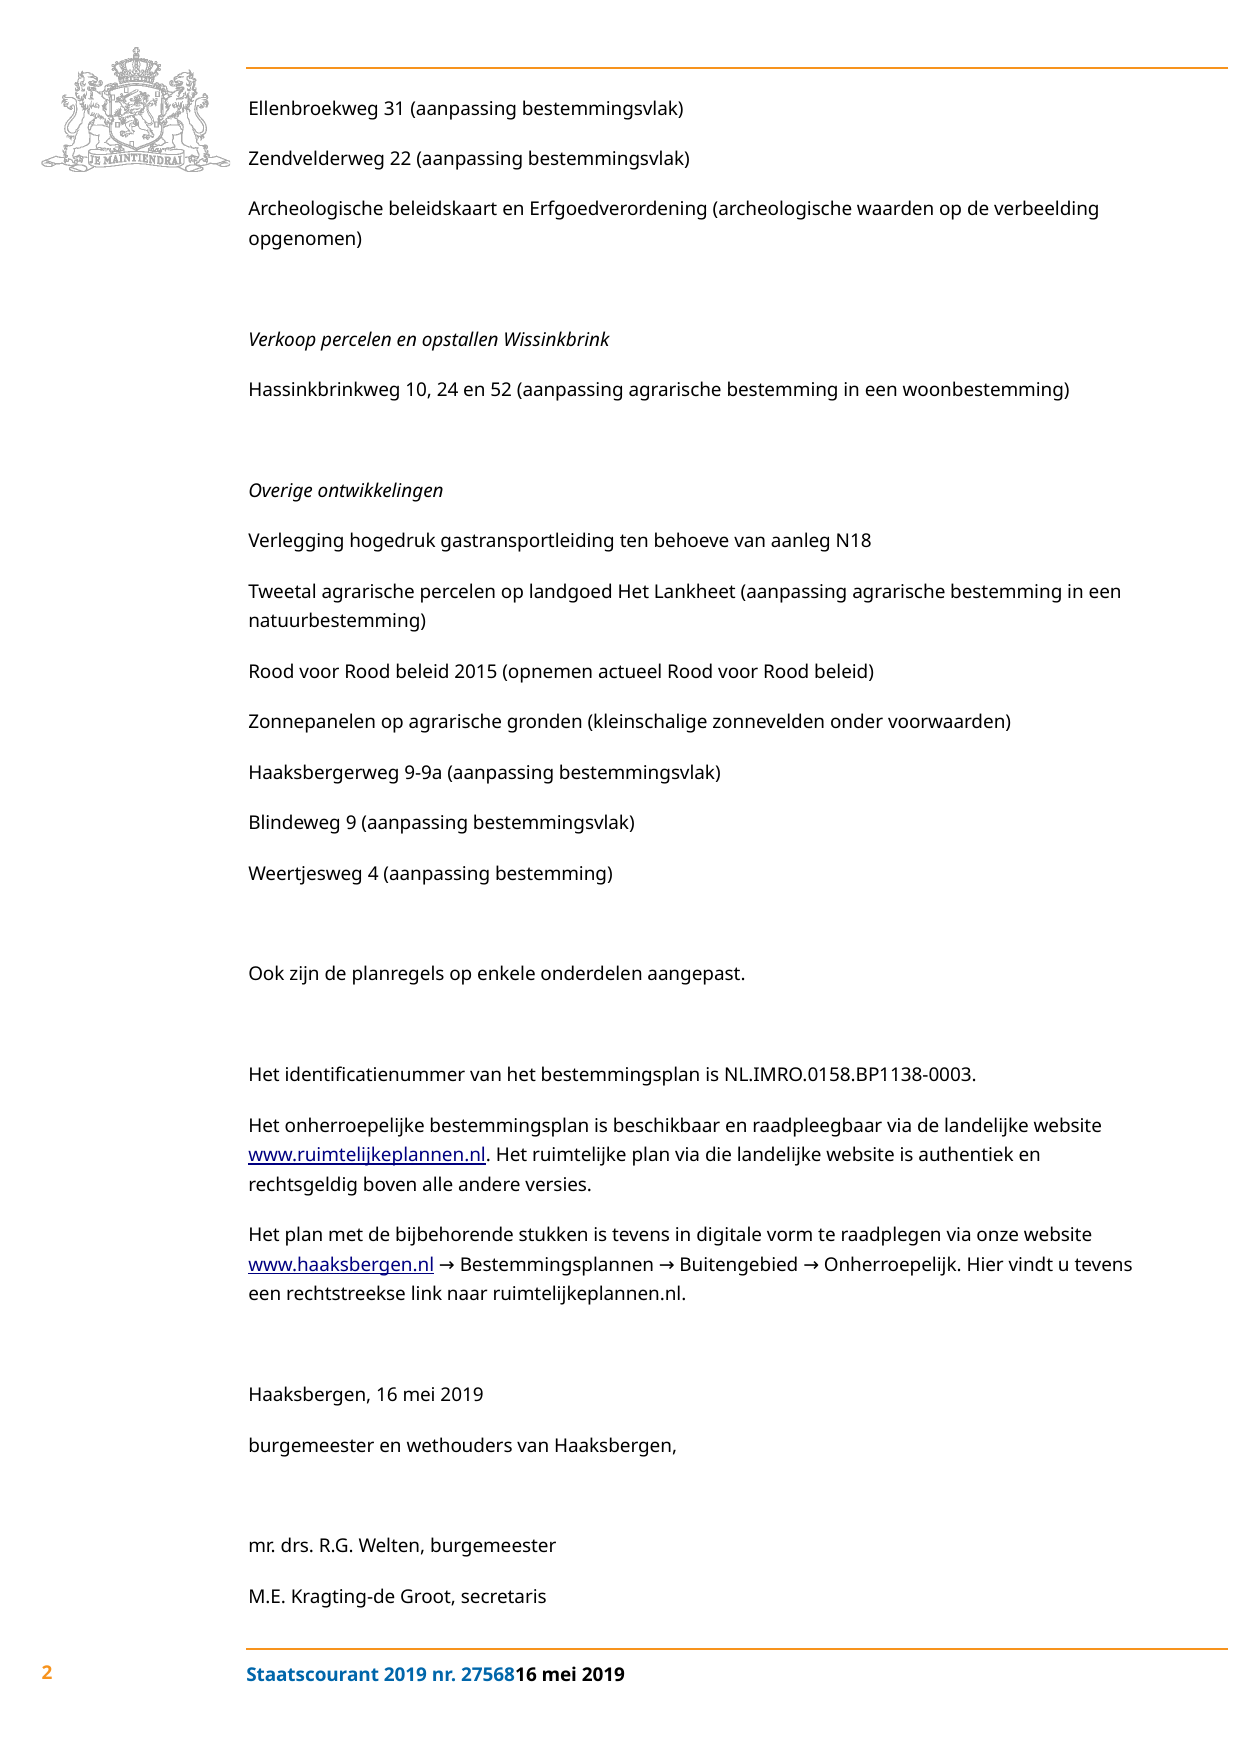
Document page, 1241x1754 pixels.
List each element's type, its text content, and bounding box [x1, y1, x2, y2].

text Hassinkbrinkweg 10, 24 en 52 (aanpassing agrarische bestemming in een woonbestemming) [248, 376, 1152, 402]
text Zonnepanelen op agrarische gronden (kleinschalige zonnevelden onder voorwaarden) [248, 708, 1152, 734]
text Overige ontwikkelingen [248, 477, 1152, 503]
text M.E. Kragting-de Groot, secretaris [248, 1583, 1152, 1609]
text Blindeweg 9 (aanpassing bestemmingsvlak) [248, 809, 1152, 835]
text mr. drs. R.G. Welten, burgemeester [248, 1533, 1152, 1558]
text Tweetal agrarische percelen op landgoed Het Lankheet (aanpassing agrarische bestemming in een natuurbestemming) [248, 578, 1152, 633]
text Het onherroepelijke bestemmingsplan is beschikbaar en raadpleegbaar via de landelijke website www.ruimtelijkeplannen.nl. Het ruimtelijke plan via die landelijke website is authentiek en rechtsgeldig boven alle andere versies. [248, 1112, 1152, 1197]
text Verkoop percelen en opstallen Wissinkbrink [248, 326, 1152, 352]
text Archeologische beleidskaart en Erfgoedverordening (archeologische waarden op de verbeelding opgenomen) [248, 196, 1152, 251]
text Rood voor Rood beleid 2015 (opnemen actueel Rood voor Rood beleid) [248, 658, 1152, 684]
text Het identificatienummer van het bestemmingsplan is NL.IMRO.0158.BP1138-0003. [248, 1061, 1152, 1087]
text Haaksbergerweg 9-9a (aanpassing bestemmingsvlak) [248, 759, 1152, 785]
text Ook zijn de planregels op enkele onderdelen aangepast. [248, 961, 1152, 986]
text Weertjesweg 4 (aanpassing bestemming) [248, 860, 1152, 886]
text Zendvelderweg 22 (aanpassing bestemmingsvlak) [248, 145, 1152, 171]
text burgemeester en wethouders van Haaksbergen, [248, 1432, 1152, 1458]
text Het plan met de bijbehorende stukken is tevens in digitale vorm te raadplegen via onze website www.haaksbergen.nl → Bestemmingsplannen → Buitengebied → Onherroepelijk. Hier vindt u tevens een rechtstreekse link naar ruimtelijkeplannen.nl. [248, 1221, 1152, 1306]
text Ellenbroekweg 31 (aanpassing bestemmingsvlak) [248, 95, 1152, 121]
text Haaksbergen, 16 mei 2019 [248, 1381, 1152, 1407]
text Verlegging hogedruk gastransportleiding ten behoeve van aanleg N18 [248, 528, 1152, 553]
picture [41, 47, 231, 172]
